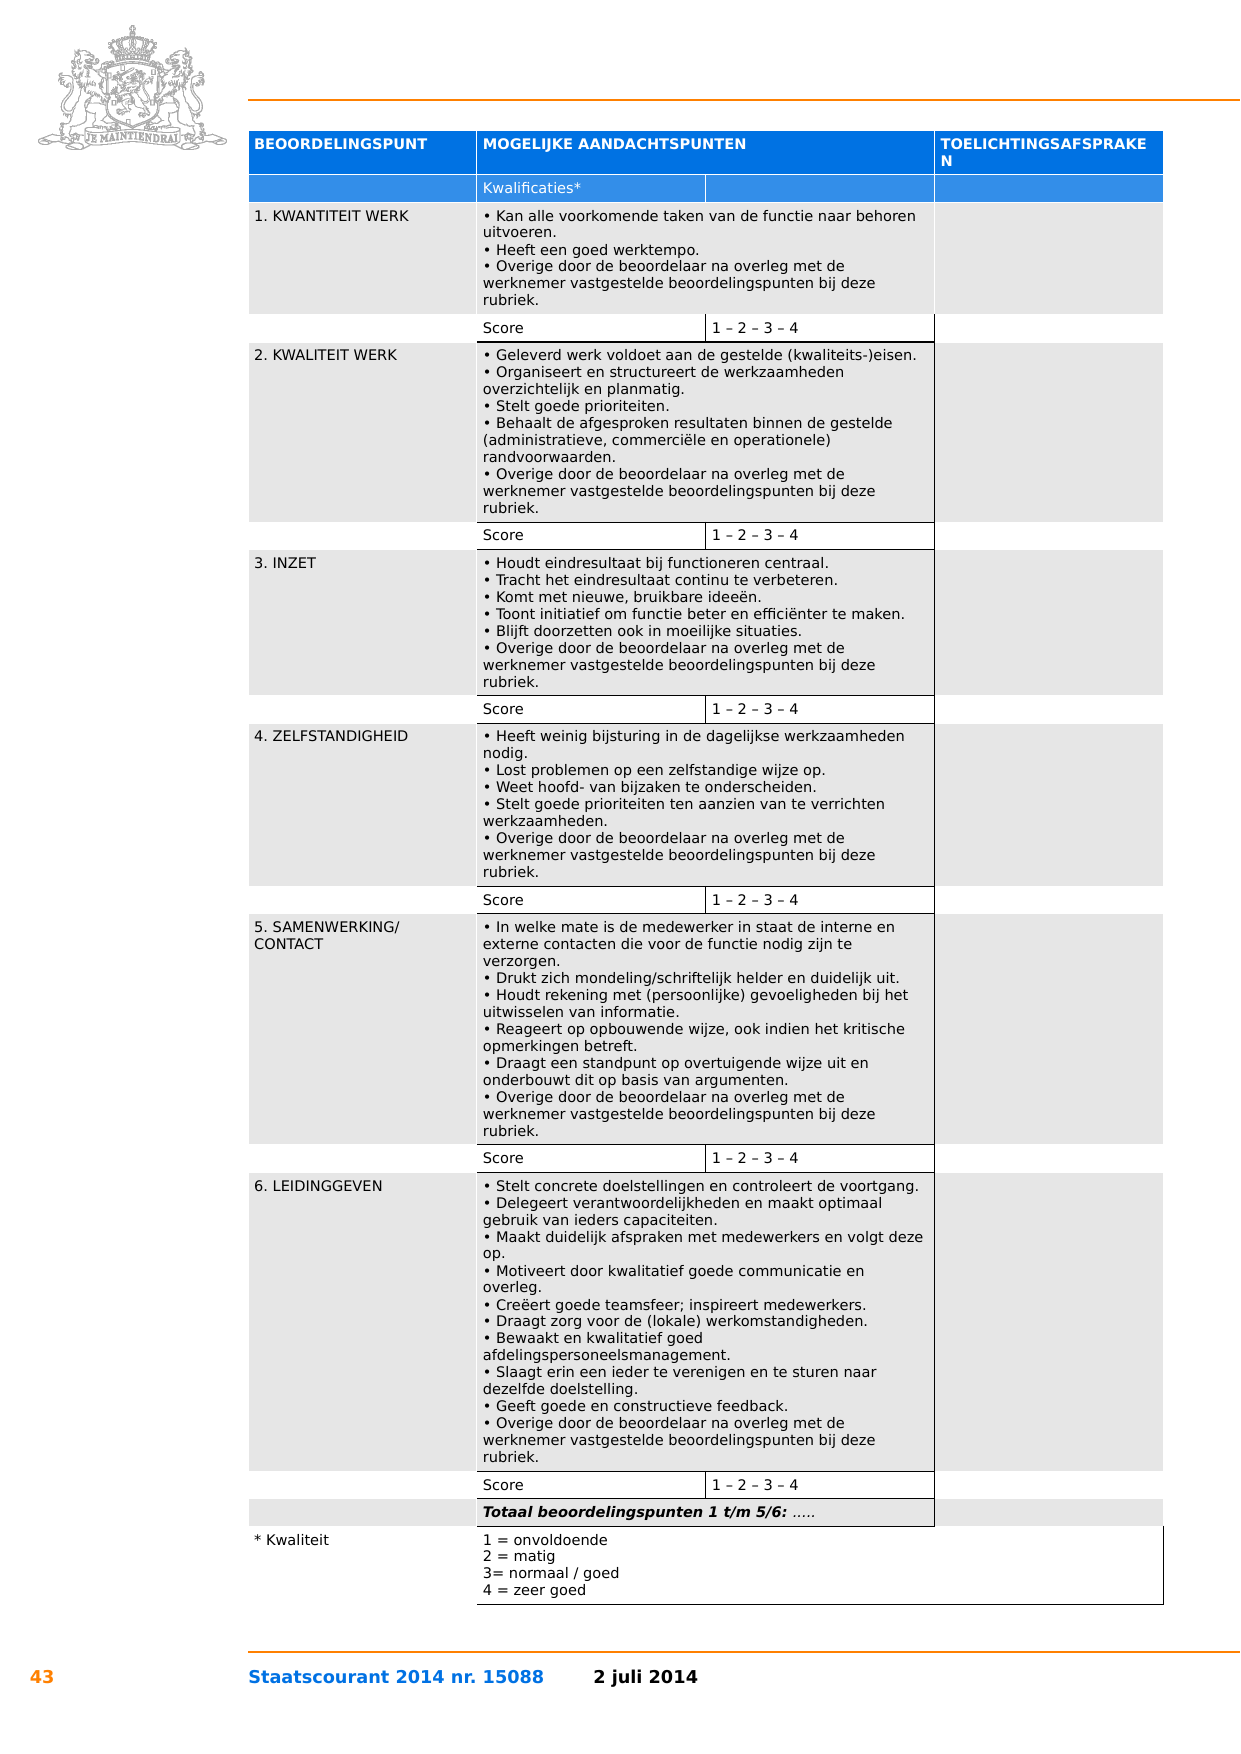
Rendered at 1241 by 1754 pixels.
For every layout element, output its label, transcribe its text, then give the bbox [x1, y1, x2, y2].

table_cell 1 – 2 – 3 – 4 [706, 1145, 934, 1172]
table_cell 3. INZET [249, 550, 476, 695]
table_cell [249, 887, 476, 913]
table_cell Score [477, 1472, 705, 1498]
table_cell [935, 315, 1163, 341]
table_cell Score [477, 315, 705, 341]
table_cell [249, 1499, 476, 1526]
table_cell [935, 724, 1163, 886]
table_cell 1 – 2 – 3 – 4 [706, 315, 934, 341]
table_cell • Kan alle voorkomende taken van de functie naar behoren uitvoeren. • Heeft een goed werktempo. • Overige door de beoordelaar na overleg met de werknemer vastgestelde beoordelingspunten bij deze rubriek. [477, 203, 934, 314]
table_cell [935, 696, 1163, 723]
table_cell [935, 1499, 1163, 1526]
table_cell Score [477, 523, 705, 549]
table_cell 1 – 2 – 3 – 4 [706, 523, 934, 549]
table_header BEOORDELINGSPUNT [249, 131, 476, 174]
table_cell [249, 523, 476, 549]
table_cell 1 – 2 – 3 – 4 [706, 696, 934, 723]
table_cell [249, 175, 476, 202]
table_cell 6. LEIDINGGEVEN [249, 1173, 476, 1471]
table_cell [935, 1472, 1163, 1498]
table_cell 1. KWANTITEIT WERK [249, 203, 476, 314]
table_header TOELICHTINGSAFSPRAKEN [935, 131, 1163, 174]
table_cell Score [477, 887, 705, 913]
table_cell [249, 315, 476, 341]
table_cell Score [477, 1145, 705, 1172]
table_cell [935, 887, 1163, 913]
table_cell [249, 696, 476, 723]
table_cell [249, 1472, 476, 1498]
table_cell 1 – 2 – 3 – 4 [706, 1472, 934, 1498]
table_cell • Houdt eindresultaat bij functioneren centraal. • Tracht het eindresultaat continu te verbeteren. • Komt met nieuwe, bruikbare ideeën. • Toont initiatief om functie beter en efficiënter te maken. • Blijft doorzetten ook in moeilijke situaties. • Overige door de beoordelaar na overleg met de werknemer vastgestelde beoordelingspunten bij deze rubriek. [477, 550, 934, 695]
table_cell [935, 1173, 1163, 1471]
picture [38, 25, 227, 150]
table_cell [706, 175, 934, 202]
table_cell [935, 1145, 1163, 1172]
table_cell 1 = onvoldoende 2 = matig 3= normaal / goed 4 = zeer goed [477, 1527, 1163, 1604]
table_cell • Stelt concrete doelstellingen en controleert de voortgang. • Delegeert verantwoordelijkheden en maakt optimaal gebruik van ieders capaciteiten. • Maakt duidelijk afspraken met medewerkers en volgt deze op. • Motiveert door kwalitatief goede communicatie en overleg. • Creëert goede teamsfeer; inspireert medewerkers. • Draagt zorg voor de (lokale) werkomstandigheden. • Bewaakt en kwalitatief goed afdelingspersoneelsmanagement. • Slaagt erin een ieder te verenigen en te sturen naar dezelfde doelstelling. • Geeft goede en constructieve feedback. • Overige door de beoordelaar na overleg met de werknemer vastgestelde beoordelingspunten bij deze rubriek. [477, 1173, 934, 1471]
table_cell [935, 175, 1163, 202]
table_header MOGELIJKE AANDACHTSPUNTEN [477, 131, 934, 174]
table_cell 2. KWALITEIT WERK [249, 343, 476, 522]
table_cell [935, 203, 1163, 314]
table_cell • In welke mate is de medewerker in staat de interne en externe contacten die voor de functie nodig zijn te verzorgen. • Drukt zich mondeling/schriftelijk helder en duidelijk uit. • Houdt rekening met (persoonlijke) gevoeligheden bij het uitwisselen van informatie. • Reageert op opbouwende wijze, ook indien het kritische opmerkingen betreft. • Draagt een standpunt op overtuigende wijze uit en onderbouwt dit op basis van argumenten. • Overige door de beoordelaar na overleg met de werknemer vastgestelde beoordelingspunten bij deze rubriek. [477, 914, 934, 1144]
table_cell Score [477, 696, 705, 723]
table_cell [935, 914, 1163, 1144]
table_cell • Geleverd werk voldoet aan de gestelde (kwaliteits-)eisen. • Organiseert en structureert de werkzaamheden overzichtelijk en planmatig. • Stelt goede prioriteiten. • Behaalt de afgesproken resultaten binnen de gestelde (administratieve, commerciële en operationele) randvoorwaarden. • Overige door de beoordelaar na overleg met de werknemer vastgestelde beoordelingspunten bij deze rubriek. [477, 343, 934, 522]
table_cell Kwalificaties* [477, 175, 705, 202]
table_cell [249, 1145, 476, 1172]
table_cell 5. SAMENWERKING/ CONTACT [249, 914, 476, 1144]
table_cell Totaal beoordelingspunten 1 t/m 5/6: ..... [477, 1499, 934, 1526]
table_cell 4. ZELFSTANDIGHEID [249, 724, 476, 886]
table_cell • Heeft weinig bijsturing in de dagelijkse werkzaamheden nodig. • Lost problemen op een zelfstandige wijze op. • Weet hoofd- van bijzaken te onderscheiden. • Stelt goede prioriteiten ten aanzien van te verrichten werkzaamheden. • Overige door de beoordelaar na overleg met de werknemer vastgestelde beoordelingspunten bij deze rubriek. [477, 724, 934, 886]
table_cell [935, 550, 1163, 695]
table_cell * Kwaliteit [249, 1527, 476, 1604]
table_cell [935, 523, 1163, 549]
table_cell 1 – 2 – 3 – 4 [706, 887, 934, 913]
table_cell [935, 343, 1163, 522]
